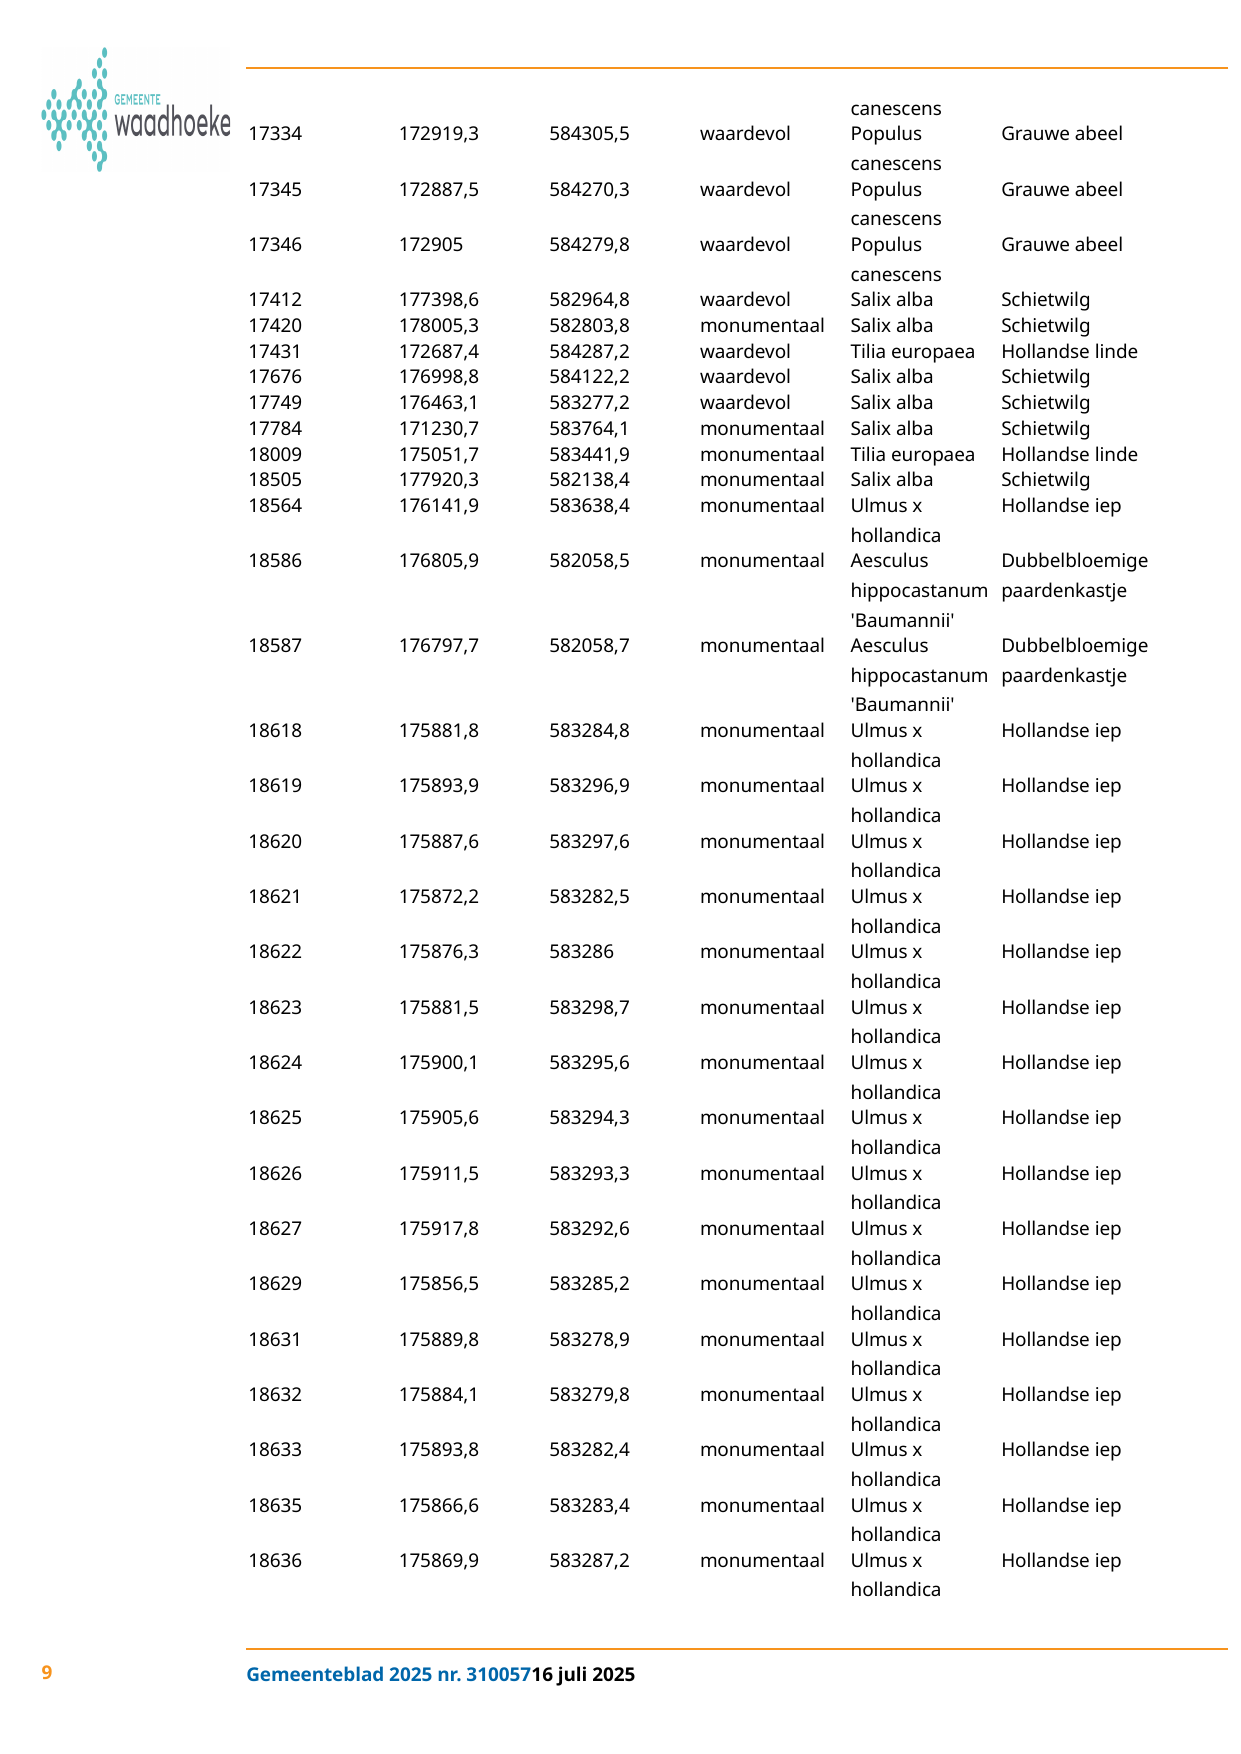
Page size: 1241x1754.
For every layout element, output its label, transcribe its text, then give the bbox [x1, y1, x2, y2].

table_cell waardevol [700, 338, 850, 364]
table_cell 582138,4 [549, 467, 700, 492]
table_cell monumentaal [700, 1049, 850, 1104]
table_cell 583295,6 [549, 1049, 700, 1104]
table_cell monumentaal [700, 1160, 850, 1215]
table_cell Ulmus x hollandica [850, 492, 1001, 548]
table_cell Ulmus x hollandica [850, 773, 1001, 828]
table_cell Ulmus x hollandica [850, 828, 1001, 883]
table_cell 176797,7 [399, 633, 549, 717]
table_cell Schietwilg [1001, 389, 1152, 415]
table_cell 583279,8 [549, 1381, 700, 1436]
table_cell 18623 [248, 994, 398, 1049]
table_cell 175872,2 [399, 883, 549, 939]
table_cell 18625 [248, 1105, 398, 1160]
table_cell Hollandse iep [1001, 883, 1152, 939]
table_cell 583294,3 [549, 1105, 700, 1160]
table_cell monumentaal [700, 828, 850, 883]
table_cell waardevol [700, 121, 850, 176]
table_cell [700, 95, 850, 121]
table_cell 172687,4 [399, 338, 549, 364]
table_cell monumentaal [700, 1492, 850, 1547]
table_cell monumentaal [700, 1215, 850, 1271]
table_cell 175881,8 [399, 718, 549, 773]
table_cell 584122,2 [549, 364, 700, 389]
table_cell 172919,3 [399, 121, 549, 176]
table_cell Ulmus x hollandica [850, 1492, 1001, 1547]
table_cell 175869,9 [399, 1547, 549, 1602]
table_cell Hollandse iep [1001, 994, 1152, 1049]
table_cell 583283,4 [549, 1492, 700, 1547]
table_cell Hollandse iep [1001, 939, 1152, 994]
table_cell 583441,9 [549, 441, 700, 467]
table_cell 17345 [248, 176, 398, 231]
table_cell Hollandse iep [1001, 1271, 1152, 1326]
table_cell 583297,6 [549, 828, 700, 883]
table_cell monumentaal [700, 718, 850, 773]
table_cell 175884,1 [399, 1381, 549, 1436]
table_cell 175866,6 [399, 1492, 549, 1547]
table_cell Hollandse iep [1001, 1049, 1152, 1104]
table_cell 17346 [248, 231, 398, 286]
table_cell waardevol [700, 364, 850, 389]
table_cell Hollandse iep [1001, 1381, 1152, 1436]
table_cell 18631 [248, 1326, 398, 1381]
table_cell monumentaal [700, 492, 850, 548]
table_cell Ulmus x hollandica [850, 1436, 1001, 1492]
table_cell 18622 [248, 939, 398, 994]
table_cell Ulmus x hollandica [850, 1381, 1001, 1436]
table_cell 176805,9 [399, 548, 549, 632]
table_cell 18564 [248, 492, 398, 548]
table_cell 583638,4 [549, 492, 700, 548]
table_cell Hollandse iep [1001, 1215, 1152, 1271]
table_cell Ulmus x hollandica [850, 718, 1001, 773]
table_cell 18505 [248, 467, 398, 492]
table_cell Salix alba [850, 389, 1001, 415]
table_cell Salix alba [850, 467, 1001, 492]
table_cell 175856,5 [399, 1271, 549, 1326]
table_cell 583285,2 [549, 1271, 700, 1326]
table_cell monumentaal [700, 773, 850, 828]
table_cell 18629 [248, 1271, 398, 1326]
table_cell 175887,6 [399, 828, 549, 883]
table_cell 18633 [248, 1436, 398, 1492]
table_cell 584287,2 [549, 338, 700, 364]
table_cell Hollandse iep [1001, 773, 1152, 828]
table_cell Hollandse iep [1001, 1105, 1152, 1160]
table_cell Hollandse linde [1001, 441, 1152, 467]
table_cell 583277,2 [549, 389, 700, 415]
table_cell monumentaal [700, 994, 850, 1049]
table_cell [248, 95, 398, 121]
table_cell 18626 [248, 1160, 398, 1215]
table_cell Ulmus x hollandica [850, 939, 1001, 994]
table_cell 18587 [248, 633, 398, 717]
table_cell monumentaal [700, 1105, 850, 1160]
table_cell 584270,3 [549, 176, 700, 231]
table_cell 18621 [248, 883, 398, 939]
table_cell 583296,9 [549, 773, 700, 828]
table_cell monumentaal [700, 883, 850, 939]
table_cell [399, 95, 549, 121]
table_cell 17334 [248, 121, 398, 176]
table_cell Ulmus x hollandica [850, 883, 1001, 939]
table_cell Salix alba [850, 286, 1001, 312]
table_cell monumentaal [700, 1547, 850, 1602]
table_cell monumentaal [700, 548, 850, 632]
table_cell 17412 [248, 286, 398, 312]
table_cell 583286 [549, 939, 700, 994]
table_cell Ulmus x hollandica [850, 994, 1001, 1049]
table_cell Dubbelbloemige paardenkastje [1001, 633, 1152, 717]
table_cell 583282,4 [549, 1436, 700, 1492]
table_cell 17676 [248, 364, 398, 389]
table_cell Ulmus x hollandica [850, 1271, 1001, 1326]
table_cell 172887,5 [399, 176, 549, 231]
table_cell 583284,8 [549, 718, 700, 773]
table_cell 177920,3 [399, 467, 549, 492]
table_cell 18586 [248, 548, 398, 632]
table_cell 18619 [248, 773, 398, 828]
table_cell 175911,5 [399, 1160, 549, 1215]
table_cell 17784 [248, 415, 398, 441]
table_cell 17420 [248, 312, 398, 338]
table_cell 175917,8 [399, 1215, 549, 1271]
table_cell 583282,5 [549, 883, 700, 939]
table_cell 177398,6 [399, 286, 549, 312]
table_cell 17431 [248, 338, 398, 364]
table_cell Hollandse iep [1001, 1492, 1152, 1547]
table_cell 18009 [248, 441, 398, 467]
table_cell waardevol [700, 176, 850, 231]
table_cell 583287,2 [549, 1547, 700, 1602]
table_cell Aesculus hippocastanum 'Baumannii' [850, 548, 1001, 632]
table_cell 17749 [248, 389, 398, 415]
table_cell 582058,5 [549, 548, 700, 632]
picture [41, 47, 231, 172]
table_cell monumentaal [700, 467, 850, 492]
table_cell Schietwilg [1001, 467, 1152, 492]
table_cell 584305,5 [549, 121, 700, 176]
table_cell 18636 [248, 1547, 398, 1602]
table_cell Grauwe abeel [1001, 121, 1152, 176]
table_cell 175881,5 [399, 994, 549, 1049]
table_cell [1001, 95, 1152, 121]
table_cell 582058,7 [549, 633, 700, 717]
table_cell Salix alba [850, 312, 1001, 338]
table_cell monumentaal [700, 1271, 850, 1326]
table_cell 175051,7 [399, 441, 549, 467]
table_cell monumentaal [700, 1326, 850, 1381]
table_cell 18624 [248, 1049, 398, 1104]
table_cell Hollandse iep [1001, 1160, 1152, 1215]
table_cell Tilia europaea [850, 338, 1001, 364]
table_cell Salix alba [850, 364, 1001, 389]
table_cell Ulmus x hollandica [850, 1326, 1001, 1381]
table_cell monumentaal [700, 939, 850, 994]
table_cell monumentaal [700, 415, 850, 441]
table_cell 175876,3 [399, 939, 549, 994]
table_cell 582803,8 [549, 312, 700, 338]
table_cell Populus canescens [850, 231, 1001, 286]
table_cell Ulmus x hollandica [850, 1049, 1001, 1104]
table_cell 583293,3 [549, 1160, 700, 1215]
table_cell Salix alba [850, 415, 1001, 441]
table_cell monumentaal [700, 1381, 850, 1436]
table_cell 176141,9 [399, 492, 549, 548]
table_cell 178005,3 [399, 312, 549, 338]
table_cell Hollandse iep [1001, 1436, 1152, 1492]
table_cell 172905 [399, 231, 549, 286]
table_cell 18632 [248, 1381, 398, 1436]
table_cell Schietwilg [1001, 312, 1152, 338]
table_cell [549, 95, 700, 121]
table_cell 584279,8 [549, 231, 700, 286]
table_cell 18620 [248, 828, 398, 883]
table_cell Hollandse iep [1001, 492, 1152, 548]
table_cell waardevol [700, 231, 850, 286]
table_cell 583764,1 [549, 415, 700, 441]
table_cell 582964,8 [549, 286, 700, 312]
table_cell Ulmus x hollandica [850, 1215, 1001, 1271]
table_cell 175893,8 [399, 1436, 549, 1492]
table_cell 176998,8 [399, 364, 549, 389]
table_cell monumentaal [700, 633, 850, 717]
table_cell Dubbelbloemige paardenkastje [1001, 548, 1152, 632]
table_cell Schietwilg [1001, 286, 1152, 312]
table_cell Schietwilg [1001, 415, 1152, 441]
table_cell Populus canescens [850, 121, 1001, 176]
table_cell monumentaal [700, 441, 850, 467]
table_cell 583292,6 [549, 1215, 700, 1271]
table_cell Hollandse iep [1001, 718, 1152, 773]
table_cell monumentaal [700, 312, 850, 338]
table_cell Grauwe abeel [1001, 231, 1152, 286]
table_cell 175905,6 [399, 1105, 549, 1160]
table_cell 176463,1 [399, 389, 549, 415]
table_cell 583298,7 [549, 994, 700, 1049]
table_cell 171230,7 [399, 415, 549, 441]
table_cell 175893,9 [399, 773, 549, 828]
table_cell 175889,8 [399, 1326, 549, 1381]
table_cell 583278,9 [549, 1326, 700, 1381]
table_cell 175900,1 [399, 1049, 549, 1104]
table_cell Hollandse iep [1001, 1547, 1152, 1602]
table_cell Grauwe abeel [1001, 176, 1152, 231]
table_cell canescens [850, 95, 1001, 121]
table_cell Tilia europaea [850, 441, 1001, 467]
table_cell Ulmus x hollandica [850, 1105, 1001, 1160]
table_cell Ulmus x hollandica [850, 1160, 1001, 1215]
table_cell 18627 [248, 1215, 398, 1271]
table_cell Hollandse iep [1001, 1326, 1152, 1381]
table_cell monumentaal [700, 1436, 850, 1492]
table_cell Populus canescens [850, 176, 1001, 231]
table_cell Hollandse iep [1001, 828, 1152, 883]
table_cell Aesculus hippocastanum 'Baumannii' [850, 633, 1001, 717]
table_cell Schietwilg [1001, 364, 1152, 389]
table_cell waardevol [700, 286, 850, 312]
table_cell 18618 [248, 718, 398, 773]
table_cell Hollandse linde [1001, 338, 1152, 364]
table_cell 18635 [248, 1492, 398, 1547]
table_cell Ulmus x hollandica [850, 1547, 1001, 1602]
table_cell waardevol [700, 389, 850, 415]
